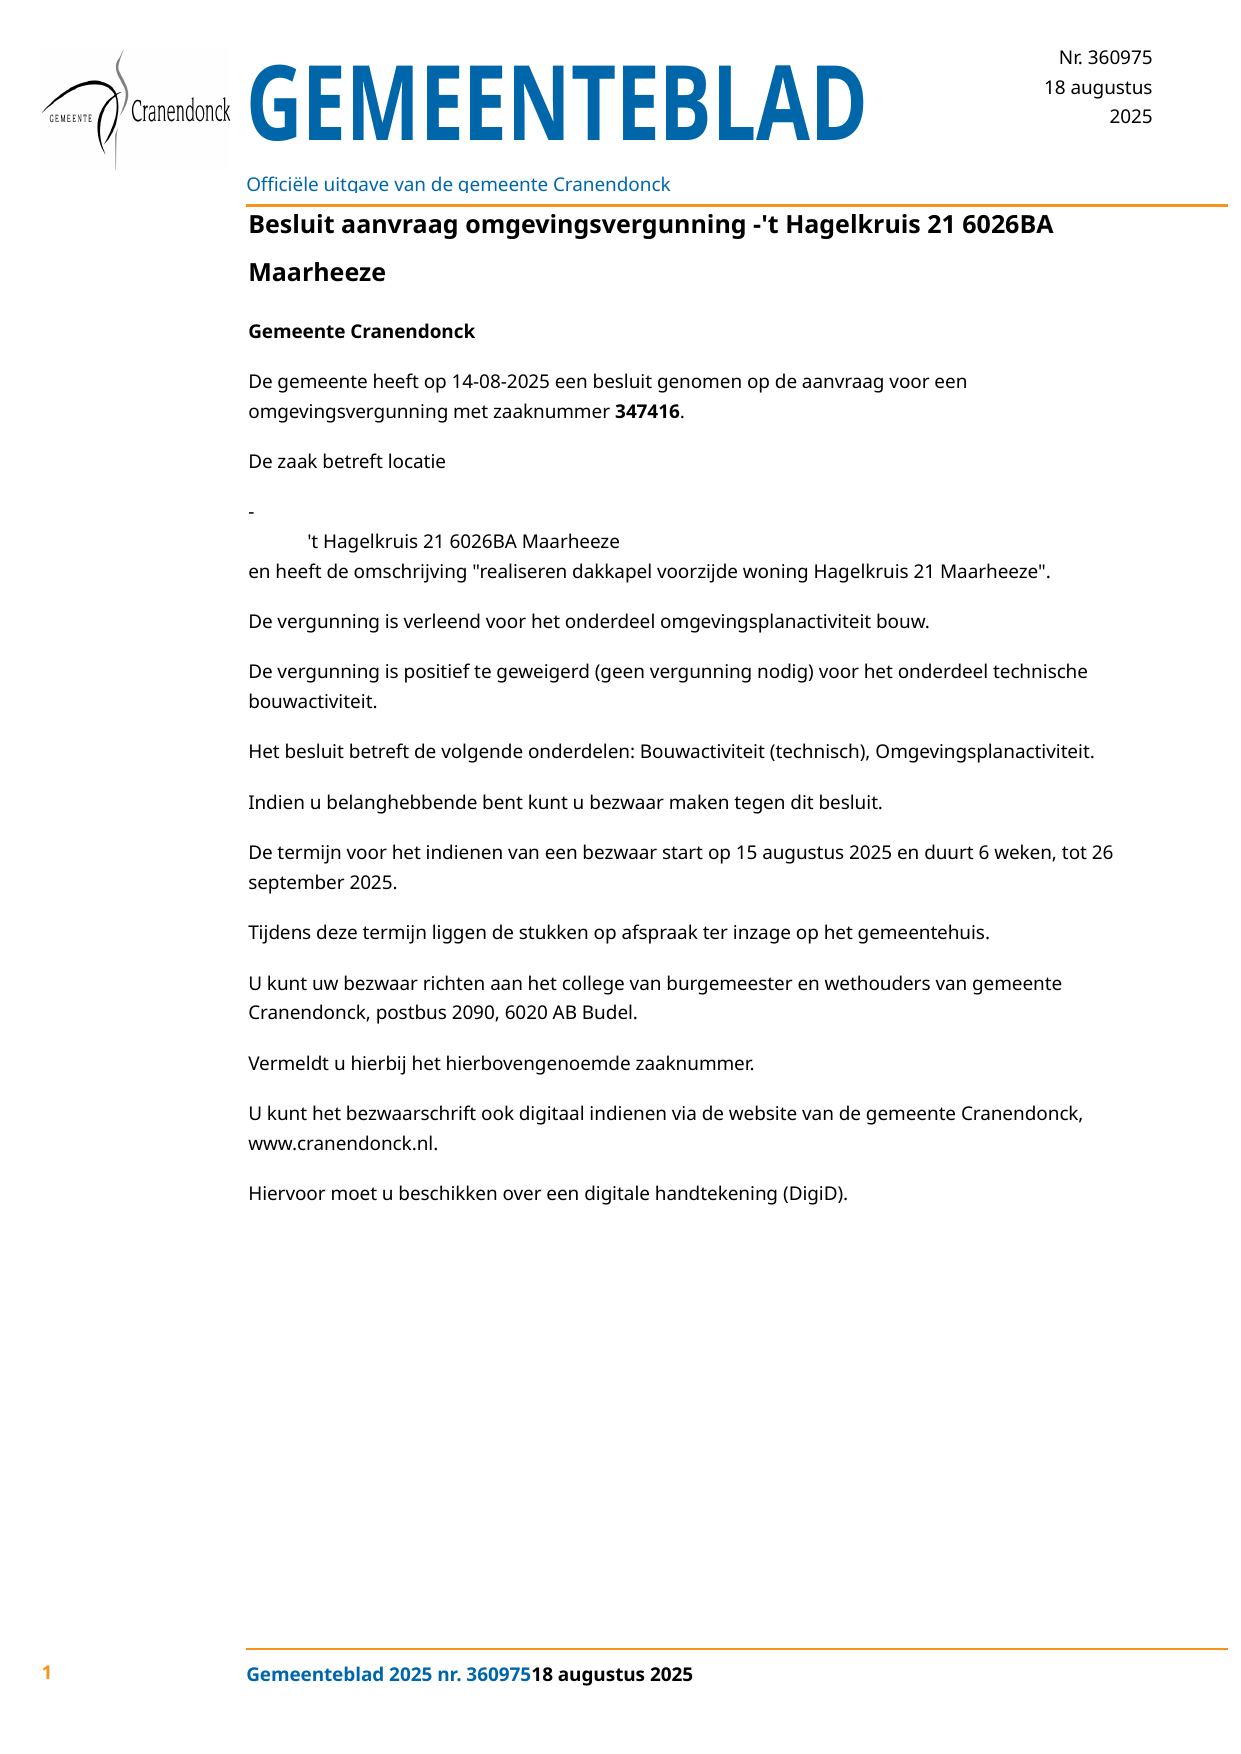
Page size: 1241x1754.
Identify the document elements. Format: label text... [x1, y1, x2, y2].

text Het besluit betreft de volgende onderdelen: Bouwactiviteit (technisch), Omgevingsplanactiviteit. [248, 739, 1152, 764]
text U kunt uw bezwaar richten aan het college van burgemeester en wethouders van gemeente Cranendonck, postbus 2090, 6020 AB Budel. [248, 970, 1152, 1025]
list 't Hagelkruis 21 6026BA Maarheeze [248, 528, 1152, 554]
text De gemeente heeft op 14-08-2025 een besluit genomen op de aanvraag voor een omgevingsvergunning met zaaknummer 347416. [248, 368, 1152, 424]
text Vermeldt u hierbij het hierbovengenoemde zaaknummer. [248, 1050, 1152, 1076]
text Gemeente Cranendonck [248, 318, 1152, 344]
text Tijdens deze termijn liggen de stukken op afspraak ter inzage op het gemeentehuis. [248, 919, 1152, 945]
text De vergunning is positief te geweigerd (geen vergunning nodig) voor het onderdeel technische bouwactiviteit. [248, 659, 1152, 714]
text De termijn voor het indienen van een bezwaar start op 15 augustus 2025 en duurt 6 weken, tot 26 september 2025. [248, 839, 1152, 895]
text Besluit aanvraag omgevingsvergunning -'t Hagelkruis 21 6026BA Maarheeze [248, 207, 1152, 288]
text Indien u belanghebbende bent kunt u bezwaar maken tegen dit besluit. [248, 789, 1152, 815]
picture [41, 47, 231, 172]
text De vergunning is verleend voor het onderdeel omgevingsplanactiviteit bouw. [248, 608, 1152, 634]
text U kunt het bezwaarschrift ook digitaal indienen via de website van de gemeente Cranendonck, www.cranendonck.nl. [248, 1100, 1152, 1156]
text en heeft de omschrijving "realiseren dakkapel voorzijde woning Hagelkruis 21 Maarheeze". [248, 558, 1152, 584]
text De zaak betreft locatie [248, 448, 1152, 474]
text Hiervoor moet u beschikken over een digitale handtekening (DigiD). [248, 1180, 1152, 1206]
